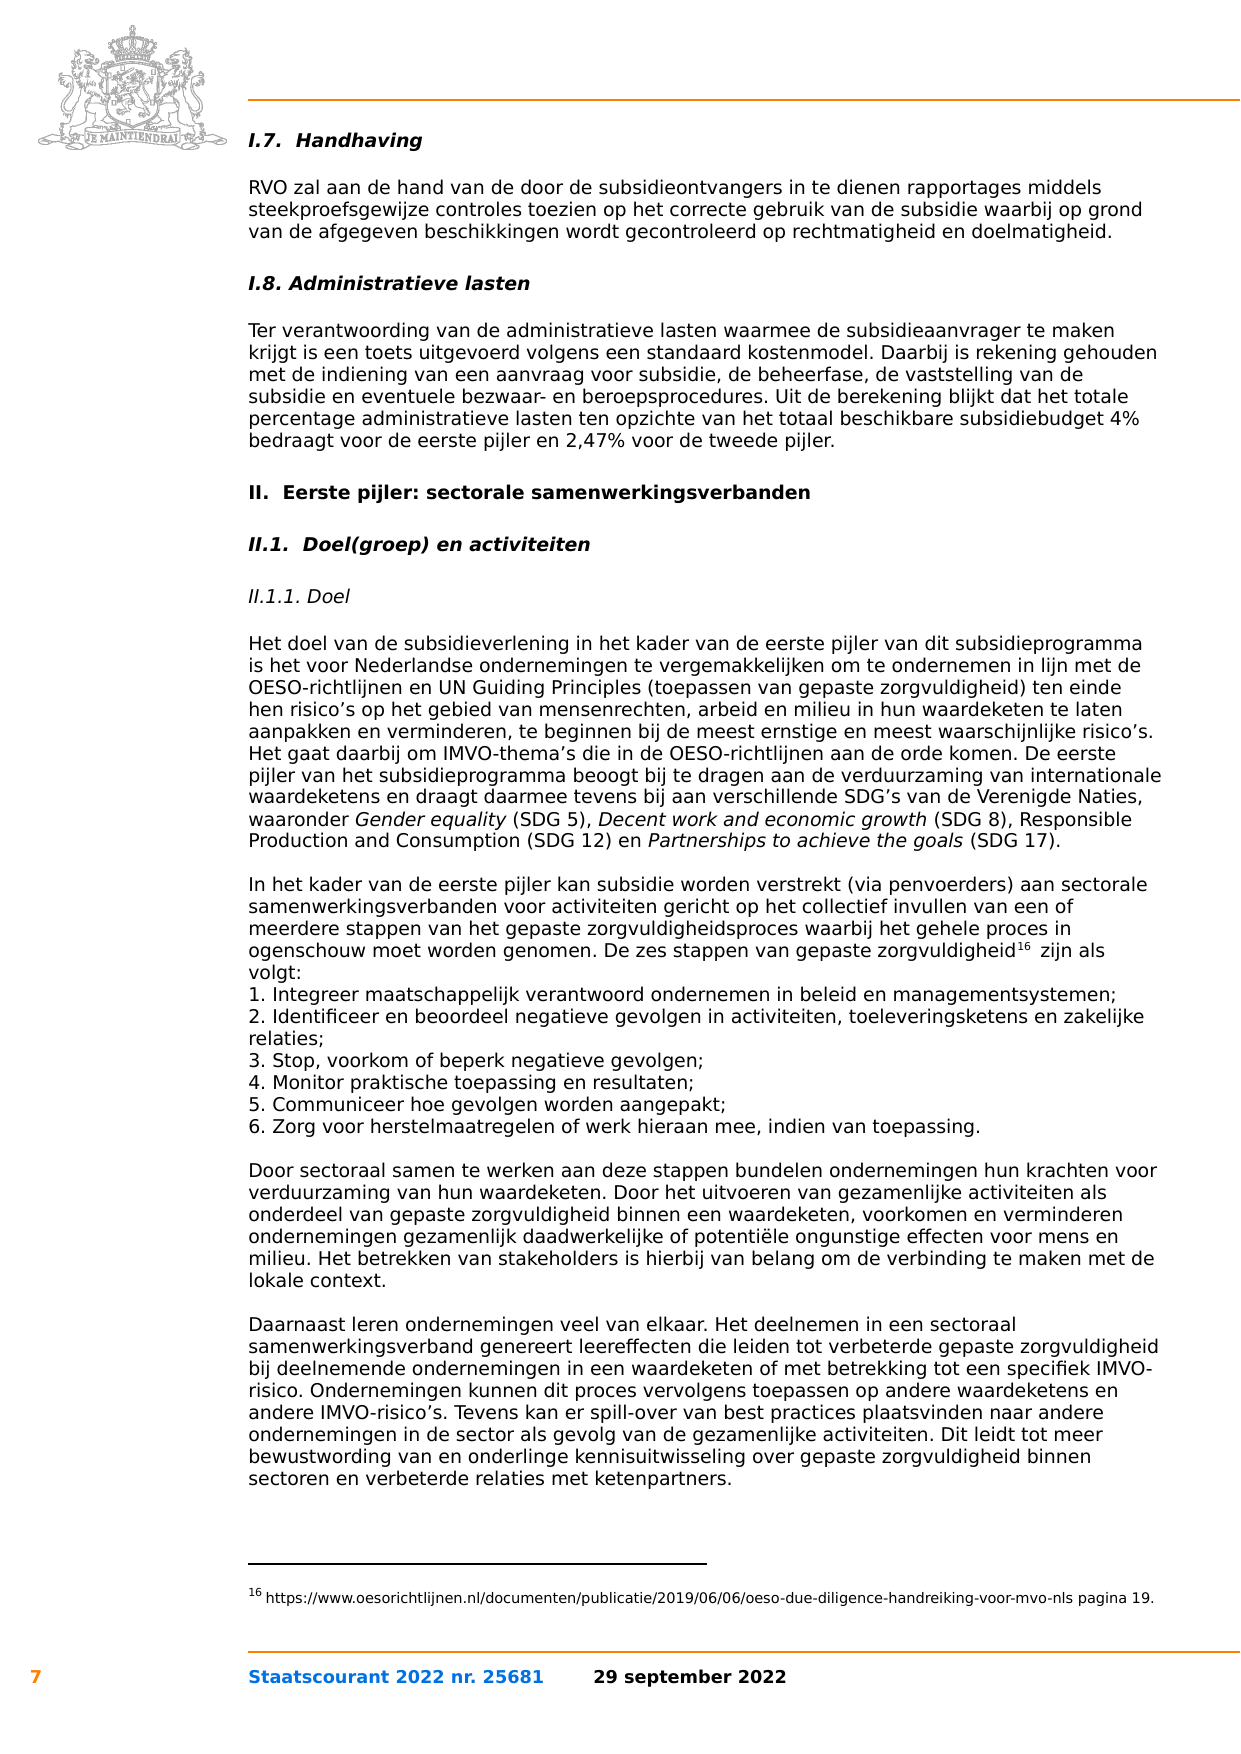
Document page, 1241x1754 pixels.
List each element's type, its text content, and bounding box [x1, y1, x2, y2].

text 2. Identificeer en beoordeel negatieve gevolgen in activiteiten, toeleveringsketens en zakelijke relaties; [248, 1006, 1163, 1050]
text RVO zal aan de hand van de door de subsidieontvangers in te dienen rapportages middels steekproefsgewijze controles toezien op het correcte gebruik van de subsidie waarbij op grond van de afgegeven beschikkingen wordt gecontroleerd op rechtmatigheid en doelmatigheid. [248, 177, 1163, 243]
text 5. Communiceer hoe gevolgen worden aangepakt; [248, 1094, 1163, 1116]
text 4. Monitor praktische toepassing en resultaten; [248, 1072, 1163, 1094]
subtitle I.8. Administratieve lasten [248, 273, 1163, 295]
text Daarnaast leren ondernemingen veel van elkaar. Het deelnemen in een sectoraal samenwerkingsverband genereert leereffecten die leiden tot verbeterde gepaste zorgvuldigheid bij deelnemende ondernemingen in een waardeketen of met betrekking tot een specifiek IMVO-risico. Ondernemingen kunnen dit proces vervolgens toepassen op andere waardeketens en andere IMVO-risico’s. Tevens kan er spill-over van best practices plaatsvinden naar andere ondernemingen in de sector als gevolg van de gezamenlijke activiteiten. Dit leidt tot meer bewustwording van en onderlinge kennisuitwisseling over gepaste zorgvuldigheid binnen sectoren en verbeterde relaties met ketenpartners. [248, 1314, 1163, 1489]
picture [38, 25, 227, 150]
subtitle II. Eerste pijler: sectorale samenwerkingsverbanden [248, 482, 1163, 504]
text https://www.oesorichtlijnen.nl/documenten/publicatie/2019/06/06/oeso-due-diligence-handreiking-voor-mvo-nls pagina 19. [248, 1586, 1163, 1608]
text Het doel van de subsidieverlening in het kader van de eerste pijler van dit subsidieprogramma is het voor Nederlandse ondernemingen te vergemakkelijken om te ondernemen in lijn met de OESO-richtlijnen en UN Guiding Principles (toepassen van gepaste zorgvuldigheid) ten einde hen risico’s op het gebied van mensenrechten, arbeid en milieu in hun waardeketen te laten aanpakken en verminderen, te beginnen bij de meest ernstige en meest waarschijnlijke risico’s. Het gaat daarbij om IMVO-thema’s die in de OESO-richtlijnen aan de orde komen. De eerste pijler van het subsidieprogramma beoogt bij te dragen aan de verduurzaming van internationale waardeketens en draagt daarmee tevens bij aan verschillende SDG’s van de Verenigde Naties, waaronder Gender equality (SDG 5), Decent work and economic growth (SDG 8), Responsible Production and Consumption (SDG 12) en Partnerships to achieve the goals (SDG 17). [248, 633, 1163, 852]
text 3. Stop, voorkom of beperk negatieve gevolgen; [248, 1050, 1163, 1072]
subtitle II.1.1. Doel [248, 586, 1163, 608]
subtitle I.7. Handhaving [248, 130, 1163, 152]
text In het kader van de eerste pijler kan subsidie worden verstrekt (via penvoerders) aan sectorale samenwerkingsverbanden voor activiteiten gericht op het collectief invullen van een of meerdere stappen van het gepaste zorgvuldigheidsproces waarbij het gehele proces in ogenschouw moet worden genomen. De zes stappen van gepaste zorgvuldigheid zijn als volgt: [248, 874, 1163, 984]
text 1. Integreer maatschappelijk verantwoord ondernemen in beleid en managementsystemen; [248, 984, 1163, 1006]
text Ter verantwoording van de administratieve lasten waarmee de subsidieaanvrager te maken krijgt is een toets uitgevoerd volgens een standaard kostenmodel. Daarbij is rekening gehouden met de indiening van een aanvraag voor subsidie, de beheerfase, de vaststelling van de subsidie en eventuele bezwaar- en beroepsprocedures. Uit de berekening blijkt dat het totale percentage administratieve lasten ten opzichte van het totaal beschikbare subsidiebudget 4% bedraagt voor de eerste pijler en 2,47% voor de tweede pijler. [248, 320, 1163, 452]
text Door sectoraal samen te werken aan deze stappen bundelen ondernemingen hun krachten voor verduurzaming van hun waardeketen. Door het uitvoeren van gezamenlijke activiteiten als onderdeel van gepaste zorgvuldigheid binnen een waardeketen, voorkomen en verminderen ondernemingen gezamenlijk daadwerkelijke of potentiële ongunstige effecten voor mens en milieu. Het betrekken van stakeholders is hierbij van belang om de verbinding te maken met de lokale context. [248, 1160, 1163, 1292]
subtitle II.1. Doel(groep) en activiteiten [248, 534, 1163, 556]
text 6. Zorg voor herstelmaatregelen of werk hieraan mee, indien van toepassing. [248, 1116, 1163, 1138]
